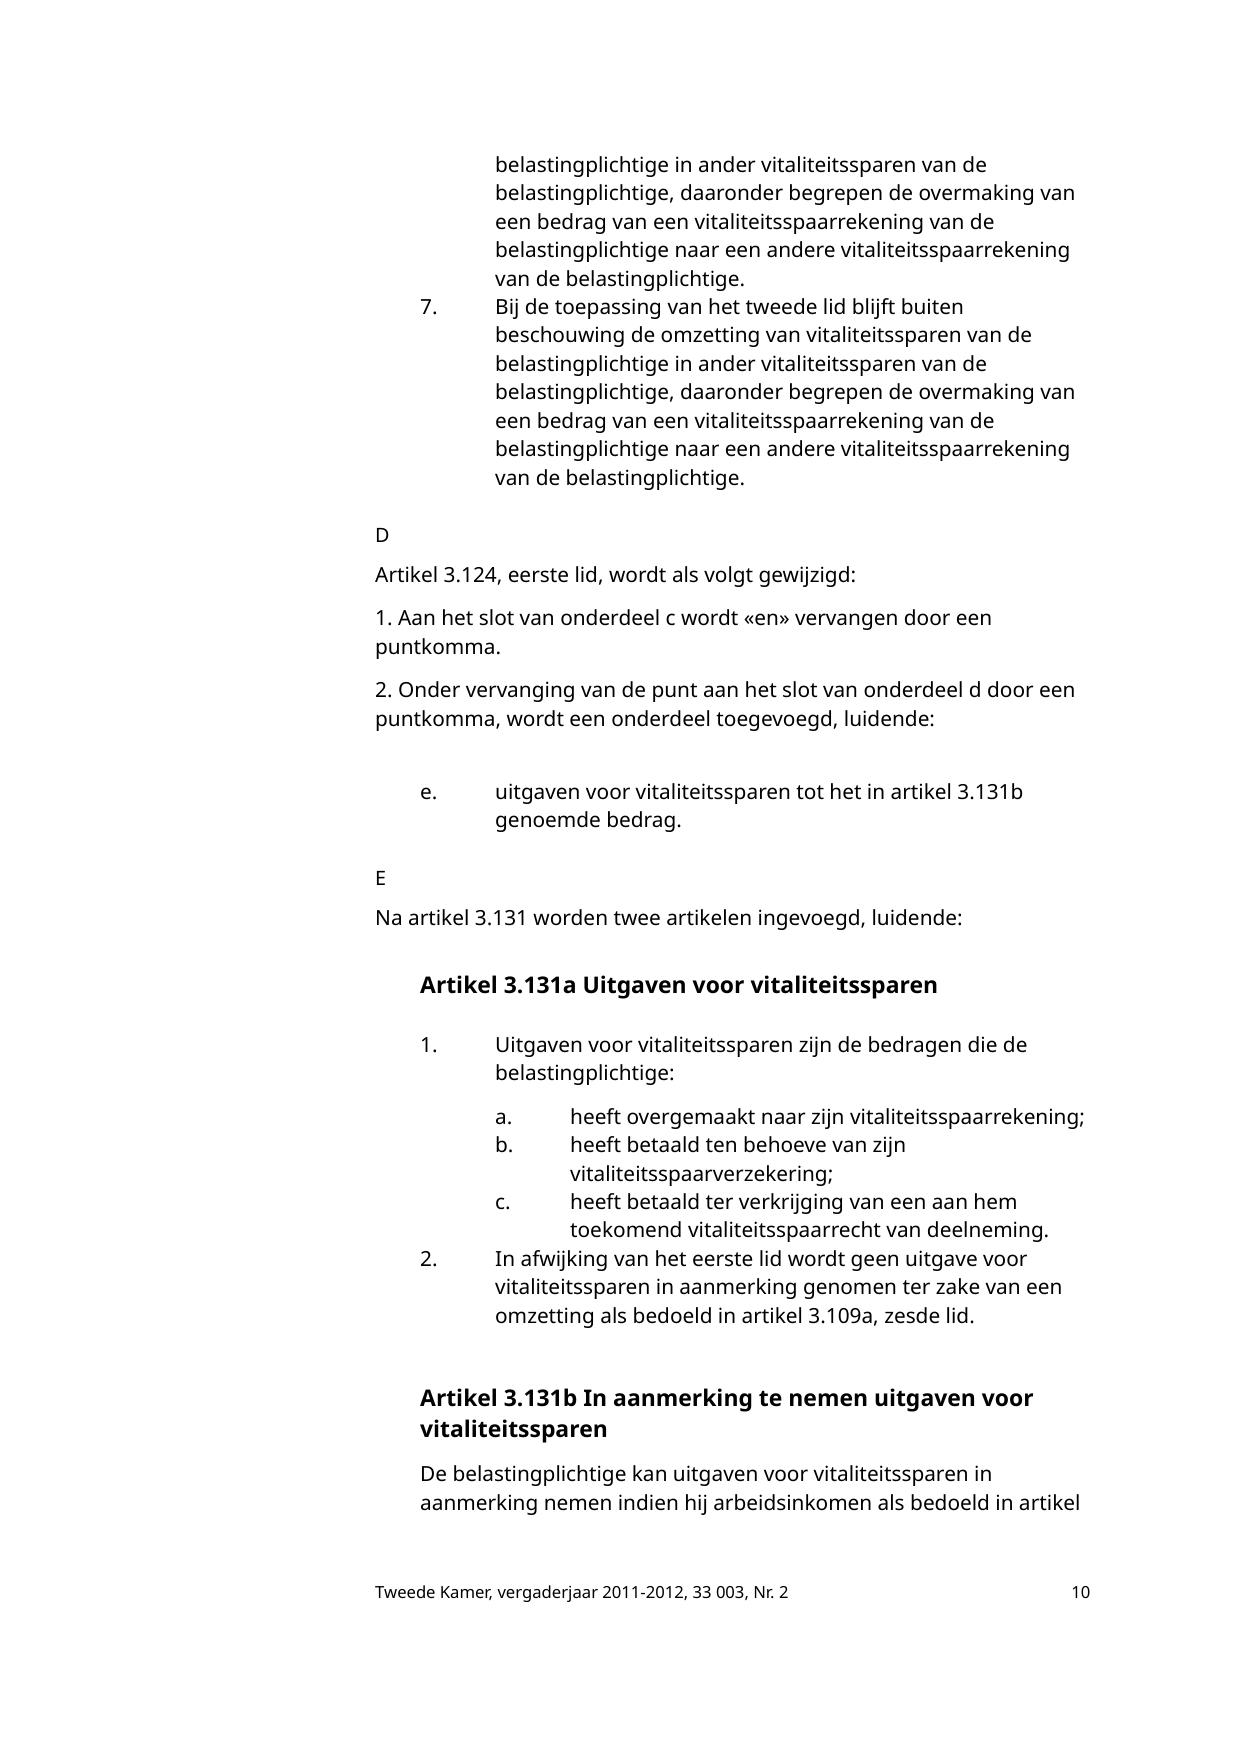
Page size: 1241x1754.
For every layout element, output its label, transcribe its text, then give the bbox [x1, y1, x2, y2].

list uitgaven voor vitaliteitssparen tot het in artikel 3.131b genoemde bedrag. [420, 777, 1090, 834]
subtitle Artikel 3.131b In aanmerking te nemen uitgaven voor vitaliteitssparen [420, 1382, 1090, 1444]
list heeft overgemaakt naar zijn vitaliteitsspaarrekening; [495, 1102, 1090, 1130]
list belastingplichtige in ander vitaliteitssparen van de belastingplichtige, daaronder begrepen de overmaking van een bedrag van een vitaliteitsspaarrekening van de belastingplichtige naar een andere vitaliteitsspaarrekening van de belastingplichtige. [420, 150, 1090, 292]
list heeft betaald ten behoeve van zijn vitaliteitsspaarverzekering; [495, 1130, 1090, 1187]
text 2. Onder vervanging van de punt aan het slot van onderdeel d door een puntkomma, wordt een onderdeel toegevoegd, luidende: [375, 675, 1090, 732]
subtitle Artikel 3.131a Uitgaven voor vitaliteitssparen [420, 969, 1090, 1000]
text De belastingplichtige kan uitgaven voor vitaliteitssparen in aanmerking nemen indien hij arbeidsinkomen als bedoeld in artikel [420, 1459, 1090, 1516]
list Uitgaven voor vitaliteitssparen zijn de bedragen die de belastingplichtige: [420, 1030, 1090, 1087]
list heeft betaald ter verkrijging van een aan hem toekomend vitaliteitsspaarrecht van deelneming. [495, 1187, 1090, 1244]
list In afwijking van het eerste lid wordt geen uitgave voor vitaliteitssparen in aanmerking genomen ter zake van een omzetting als bedoeld in artikel 3.109a, zesde lid. [420, 1244, 1090, 1329]
list Bij de toepassing van het tweede lid blijft buiten beschouwing de omzetting van vitaliteitssparen van de belastingplichtige in ander vitaliteitssparen van de belastingplichtige, daaronder begrepen de overmaking van een bedrag van een vitaliteitsspaarrekening van de belastingplichtige naar een andere vitaliteitsspaarrekening van de belastingplichtige. [420, 292, 1090, 491]
text Artikel 3.124, eerste lid, wordt als volgt gewijzigd: [375, 560, 1090, 588]
text E [375, 864, 1090, 891]
text 1. Aan het slot van onderdeel c wordt «en» vervangen door een puntkomma. [375, 603, 1090, 660]
text Na artikel 3.131 worden twee artikelen ingevoegd, luidende: [375, 903, 1090, 931]
text D [375, 521, 1090, 548]
